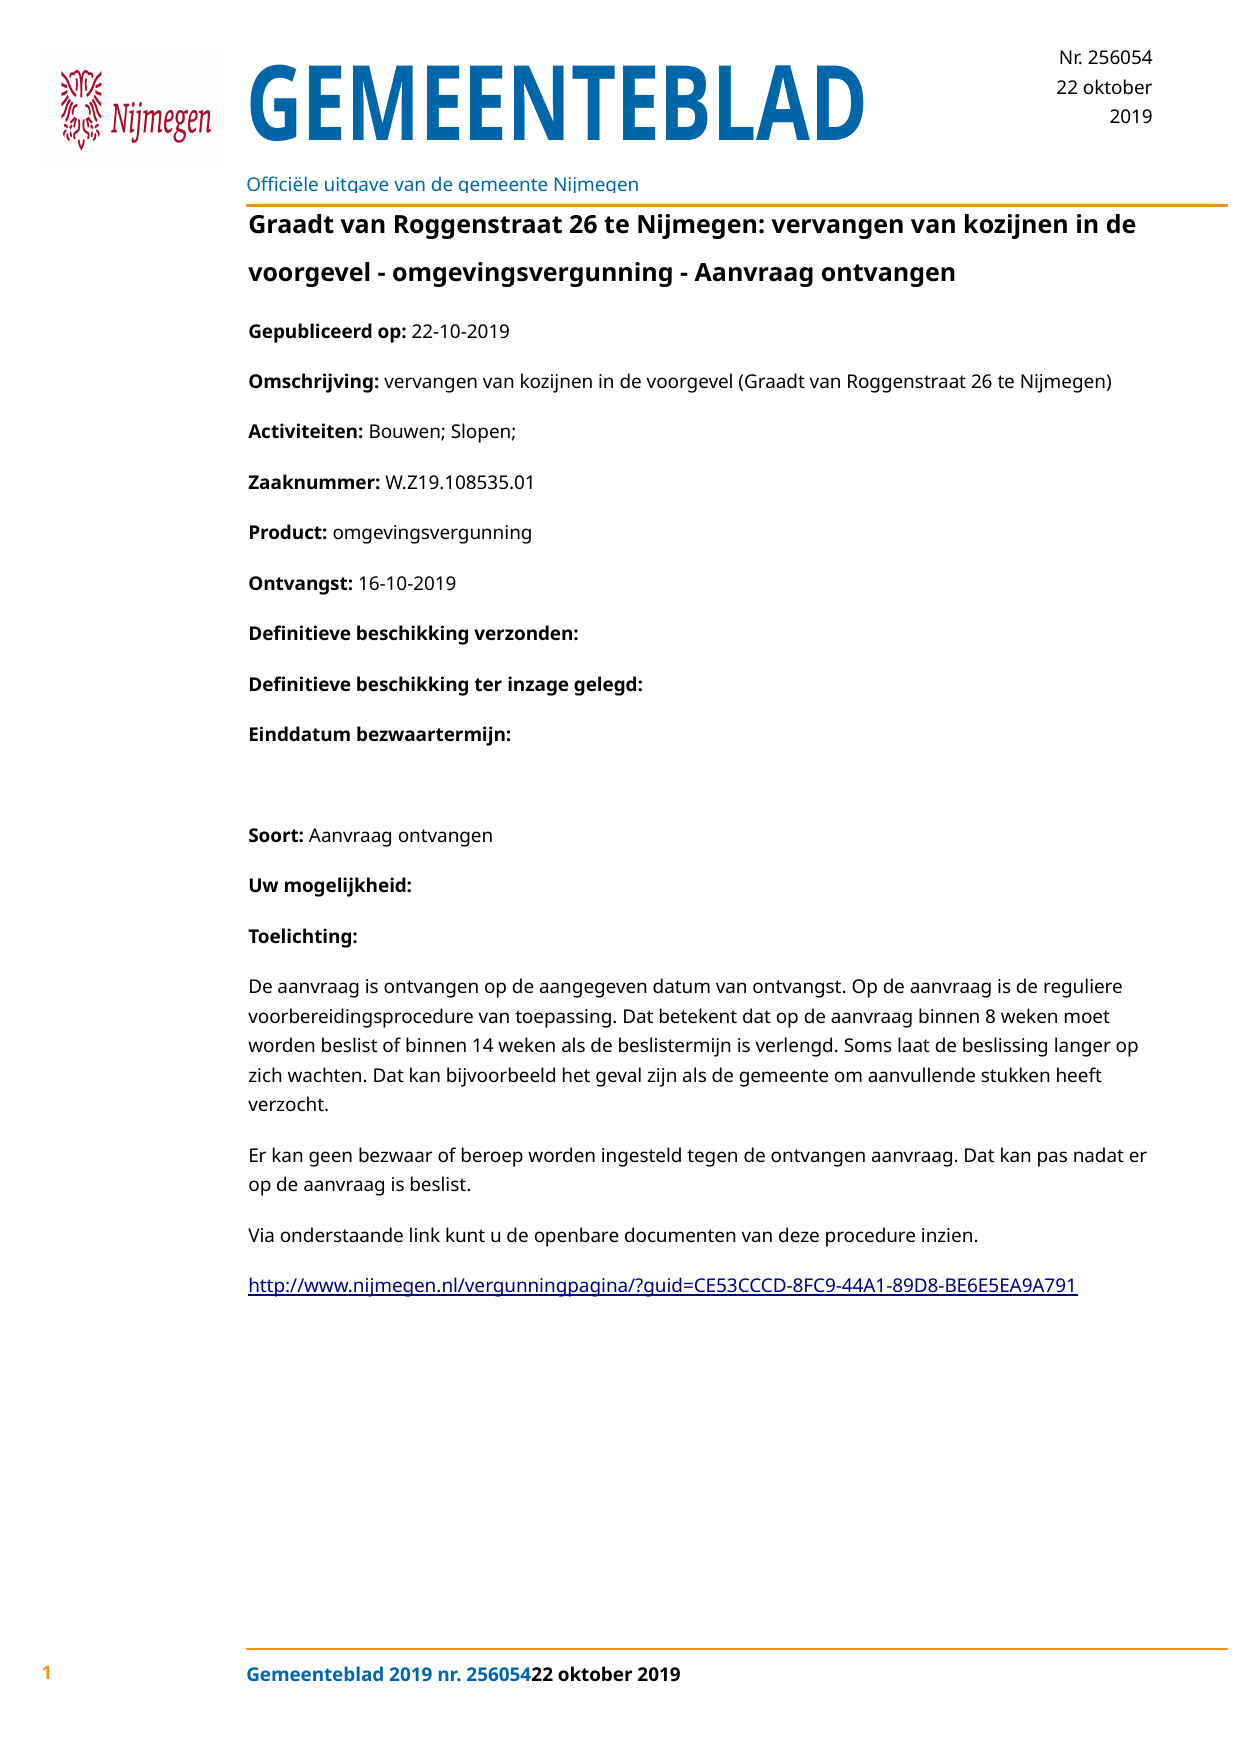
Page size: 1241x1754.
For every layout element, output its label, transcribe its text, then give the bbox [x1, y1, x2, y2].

text Toelichting: [248, 923, 1152, 949]
text Er kan geen bezwaar of beroep worden ingesteld tegen de ontvangen aanvraag. Dat kan pas nadat er op de aanvraag is beslist. [248, 1142, 1152, 1197]
picture [41, 47, 231, 172]
text Zaaknummer: W.Z19.108535.01 [248, 469, 1152, 495]
text Product: omgevingsvergunning [248, 519, 1152, 545]
text Activiteiten: Bouwen; Slopen; [248, 419, 1152, 444]
text Ontvangst: 16-10-2019 [248, 570, 1152, 596]
text Via onderstaande link kunt u de openbare documenten van deze procedure inzien. [248, 1222, 1152, 1248]
text Graadt van Roggenstraat 26 te Nijmegen: vervangen van kozijnen in de voorgevel - omgevingsvergunning - Aanvraag ontvangen [248, 207, 1152, 288]
text De aanvraag is ontvangen op de aangegeven datum van ontvangst. Op de aanvraag is de reguliere voorbereidingsprocedure van toepassing. Dat betekent dat op de aanvraag binnen 8 weken moet worden beslist of binnen 14 weken als de beslistermijn is verlengd. Soms laat de beslissing langer op zich wachten. Dat kan bijvoorbeeld het geval zijn als de gemeente om aanvullende stukken heeft verzocht. [248, 973, 1152, 1117]
text Uw mogelijkheid: [248, 872, 1152, 898]
text Omschrijving: vervangen van kozijnen in de voorgevel (Graadt van Roggenstraat 26 te Nijmegen) [248, 368, 1152, 394]
text Definitieve beschikking verzonden: [248, 620, 1152, 646]
text Definitieve beschikking ter inzage gelegd: [248, 671, 1152, 697]
text Gepubliceerd op: 22-10-2019 [248, 318, 1152, 344]
text Soort: Aanvraag ontvangen [248, 822, 1152, 848]
text http://www.nijmegen.nl/vergunningpagina/?guid=CE53CCCD-8FC9-44A1-89D8-BE6E5EA9A791 [248, 1272, 1152, 1298]
text Einddatum bezwaartermijn: [248, 721, 1152, 747]
